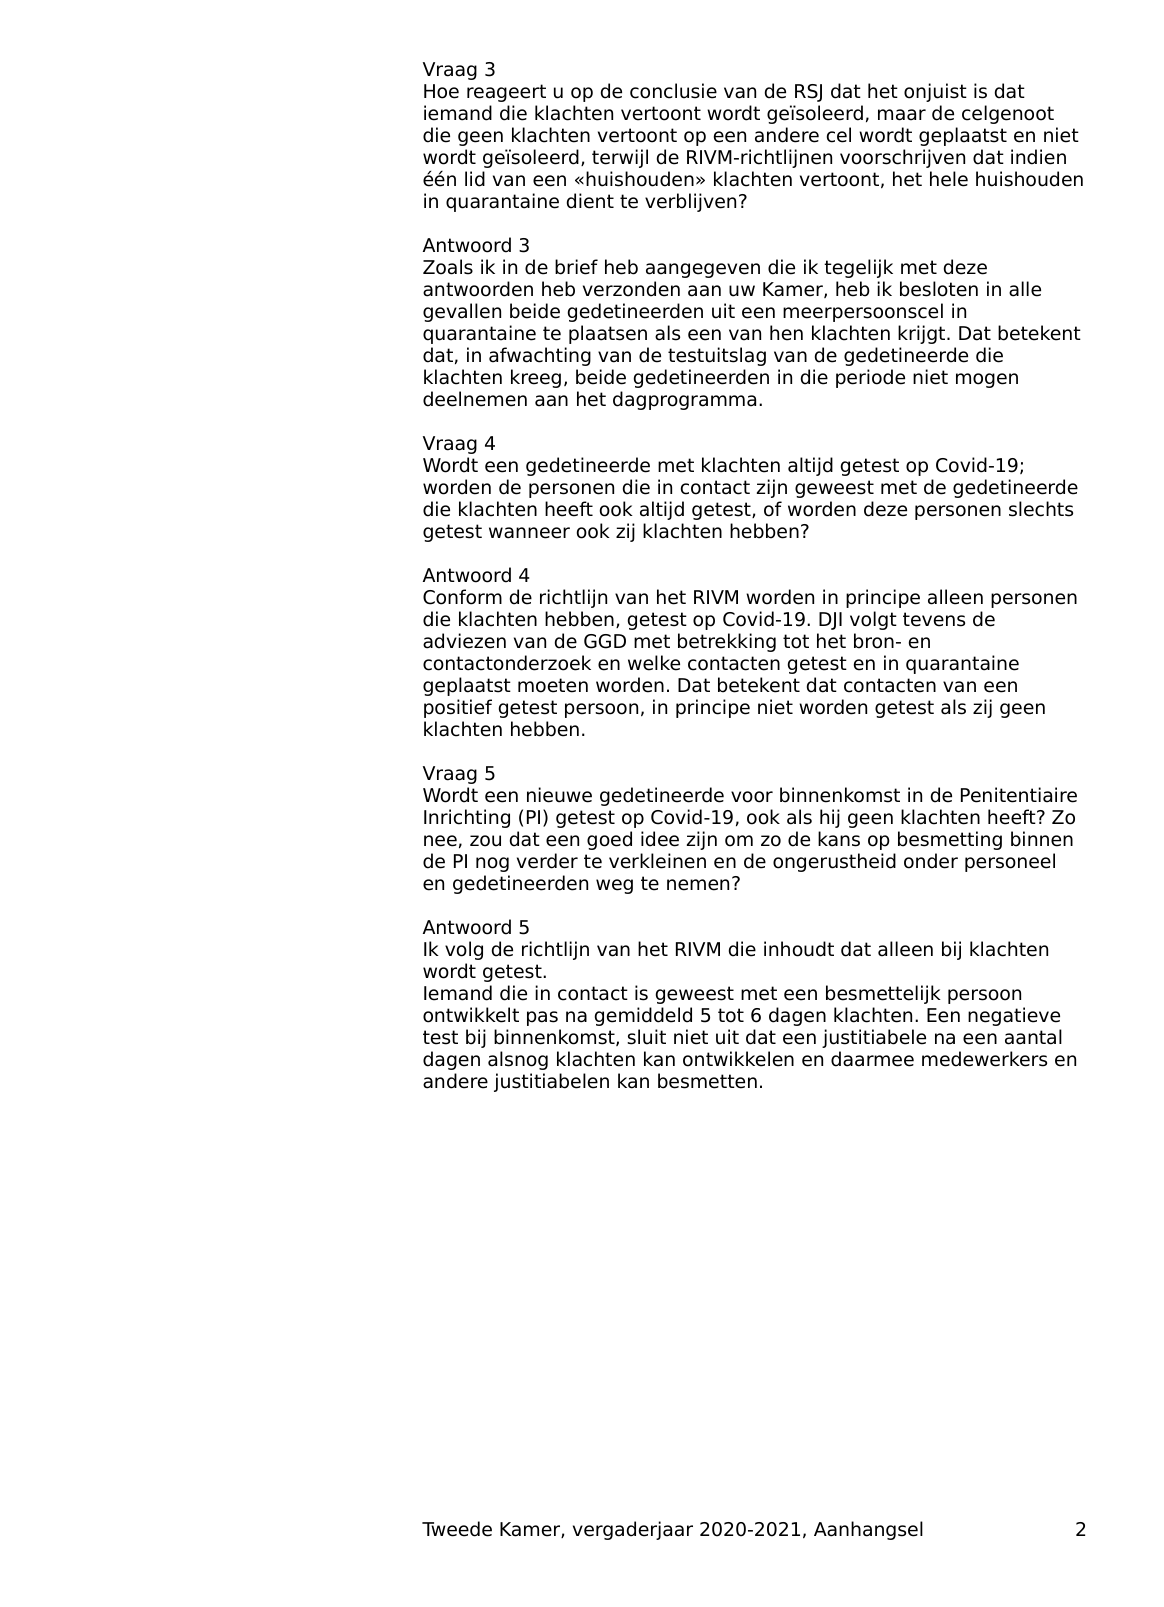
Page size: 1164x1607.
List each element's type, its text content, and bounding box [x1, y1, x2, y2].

text Antwoord 3 [422, 235, 1087, 257]
text Wordt een gedetineerde met klachten altijd getest op Covid-19; worden de personen die in contact zijn geweest met de gedetineerde die klachten heeft ook altijd getest, of worden deze personen slechts getest wanneer ook zij klachten hebben? [422, 455, 1087, 543]
text Hoe reageert u op de conclusie van de RSJ dat het onjuist is dat iemand die klachten vertoont wordt geïsoleerd, maar de celgenoot die geen klachten vertoont op een andere cel wordt geplaatst en niet wordt geïsoleerd, terwijl de RIVM-richtlijnen voorschrijven dat indien één lid van een «huishouden» klachten vertoont, het hele huishouden in quarantaine dient te verblijven? [422, 81, 1087, 213]
text Antwoord 4 [422, 565, 1087, 587]
text Zoals ik in de brief heb aangegeven die ik tegelijk met deze antwoorden heb verzonden aan uw Kamer, heb ik besloten in alle gevallen beide gedetineerden uit een meerpersoonscel in quarantaine te plaatsen als een van hen klachten krijgt. Dat betekent dat, in afwachting van de testuitslag van de gedetineerde die klachten kreeg, beide gedetineerden in die periode niet mogen deelnemen aan het dagprogramma. [422, 257, 1087, 411]
text Iemand die in contact is geweest met een besmettelijk persoon ontwikkelt pas na gemiddeld 5 tot 6 dagen klachten. Een negatieve test bij binnenkomst, sluit niet uit dat een justitiabele na een aantal dagen alsnog klachten kan ontwikkelen en daarmee medewerkers en andere justitiabelen kan besmetten. [422, 983, 1087, 1093]
text Wordt een nieuwe gedetineerde voor binnenkomst in de Penitentiaire Inrichting (PI) getest op Covid-19, ook als hij geen klachten heeft? Zo nee, zou dat een goed idee zijn om zo de kans op besmetting binnen de PI nog verder te verkleinen en de ongerustheid onder personeel en gedetineerden weg te nemen? [422, 785, 1087, 895]
text Antwoord 5 [422, 917, 1087, 939]
text Vraag 4 [422, 433, 1087, 455]
text Vraag 3 [422, 59, 1087, 81]
text Vraag 5 [422, 763, 1087, 785]
text Ik volg de richtlijn van het RIVM die inhoudt dat alleen bij klachten wordt getest. [422, 939, 1087, 983]
text Conform de richtlijn van het RIVM worden in principe alleen personen die klachten hebben, getest op Covid-19. DJI volgt tevens de adviezen van de GGD met betrekking tot het bron- en contactonderzoek en welke contacten getest en in quarantaine geplaatst moeten worden. Dat betekent dat contacten van een positief getest persoon, in principe niet worden getest als zij geen klachten hebben. [422, 587, 1087, 741]
